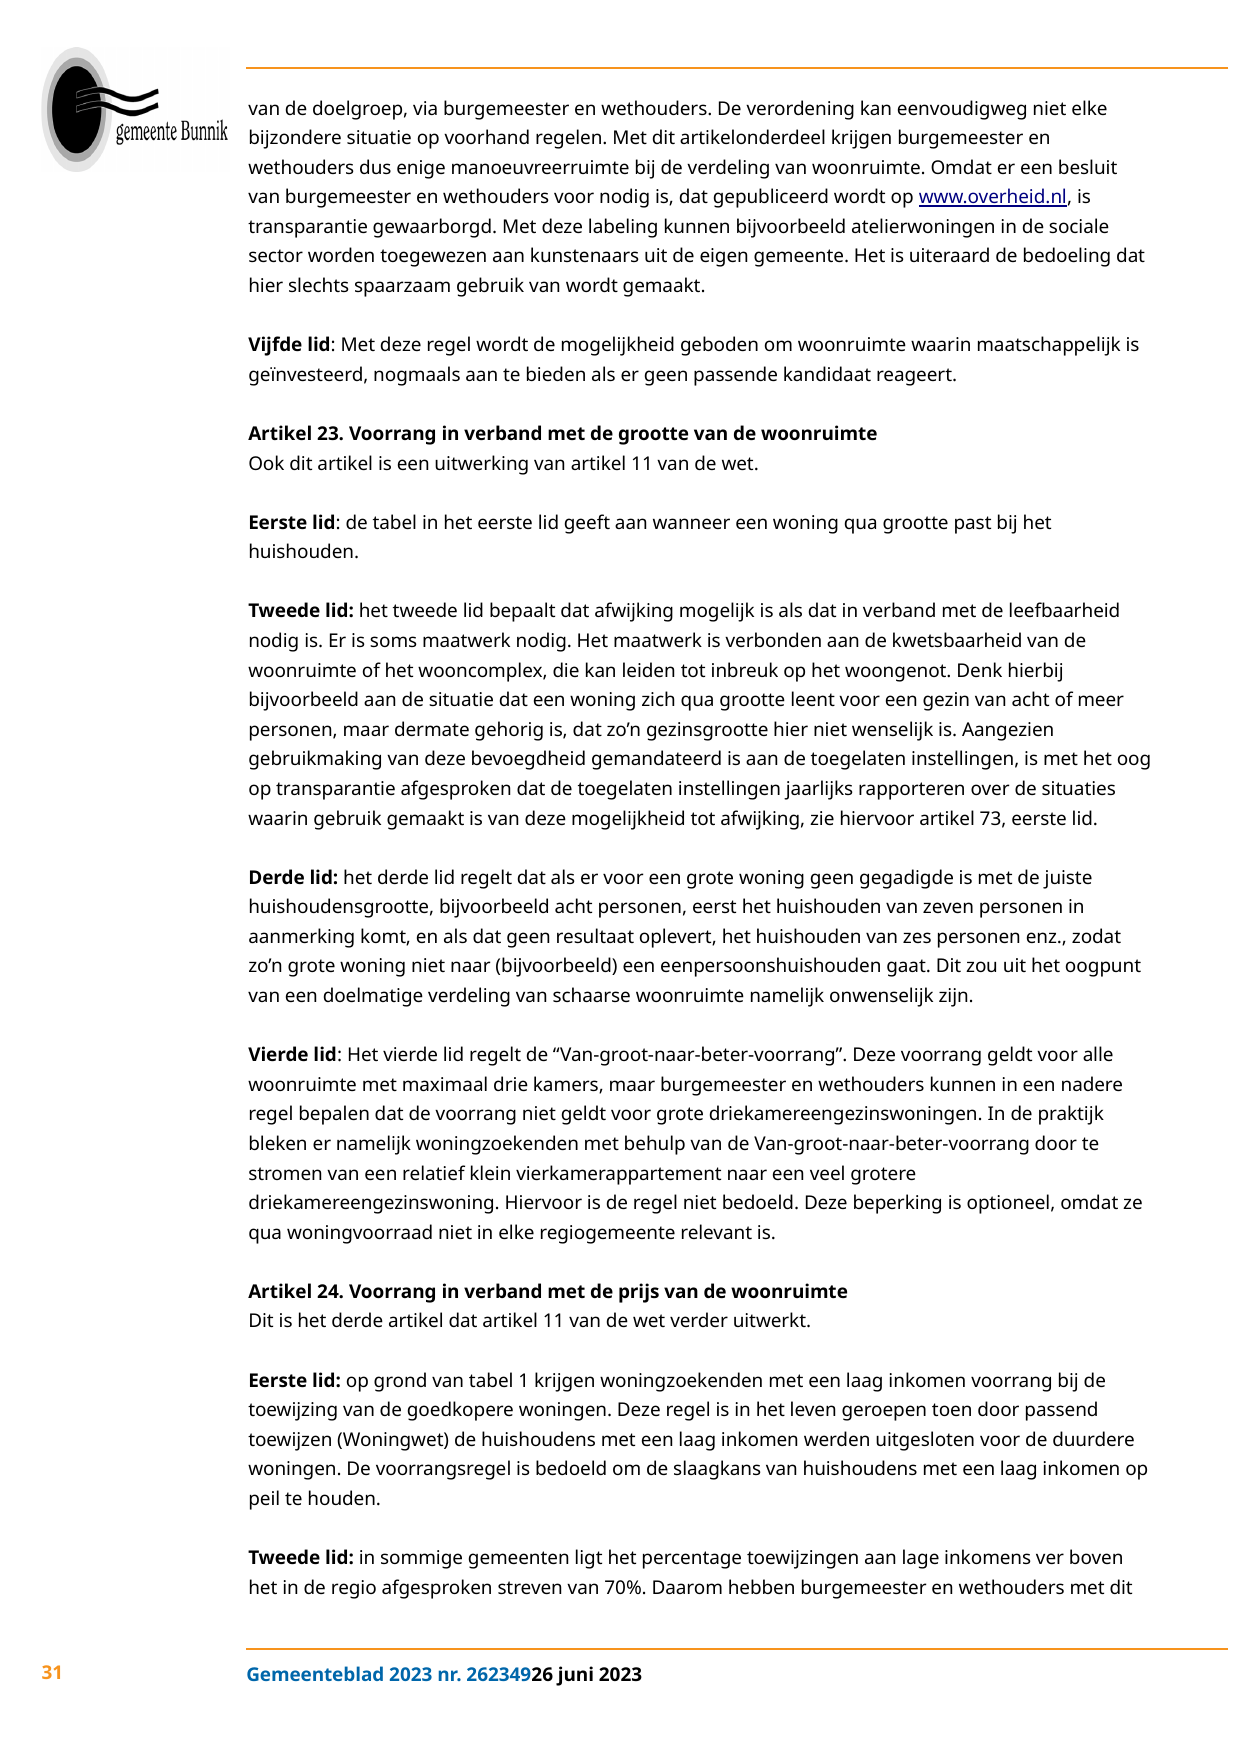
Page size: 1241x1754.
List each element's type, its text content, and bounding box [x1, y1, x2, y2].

picture [41, 47, 231, 172]
text Artikel 23. Voorrang in verband met de grootte van de woonruimte [248, 420, 1152, 446]
text Tweede lid: het tweede lid bepaalt dat afwijking mogelijk is als dat in verband met de leefbaarheid nodig is. Er is soms maatwerk nodig. Het maatwerk is verbonden aan de kwetsbaarheid van de woonruimte of het wooncomplex, die kan leiden tot inbreuk op het woongenot. Denk hierbij bijvoorbeeld aan de situatie dat een woning zich qua grootte leent voor een gezin van acht of meer personen, maar dermate gehorig is, dat zo’n gezinsgrootte hier niet wenselijk is. Aangezien gebruikmaking van deze bevoegdheid gemandateerd is aan de toegelaten instellingen, is met het oog op transparantie afgesproken dat de toegelaten instellingen jaarlijks rapporteren over de situaties waarin gebruik gemaakt is van deze mogelijkheid tot afwijking, zie hiervoor artikel 73, eerste lid. [248, 598, 1152, 831]
text Dit is het derde artikel dat artikel 11 van de wet verder uitwerkt. [248, 1308, 1152, 1333]
text Ook dit artikel is een uitwerking van artikel 11 van de wet. [248, 450, 1152, 476]
text Eerste lid: op grond van tabel 1 krijgen woningzoekenden met een laag inkomen voorrang bij de toewijzing van de goedkopere woningen. Deze regel is in het leven geroepen toen door passend toewijzen (Woningwet) de huishoudens met een laag inkomen werden uitgesloten voor de duurdere woningen. De voorrangsregel is bedoeld om de slaagkans van huishoudens met een laag inkomen op peil te houden. [248, 1367, 1152, 1511]
text Eerste lid: de tabel in het eerste lid geeft aan wanneer een woning qua grootte past bij het huishouden. [248, 509, 1152, 564]
text Vierde lid: Het vierde lid regelt de “Van-groot-naar-beter-voorrang”. Deze voorrang geldt voor alle woonruimte met maximaal drie kamers, maar burgemeester en wethouders kunnen in een nadere regel bepalen dat de voorrang niet geldt voor grote driekamereengezinswoningen. In de praktijk bleken er namelijk woningzoekenden met behulp van de Van-groot-naar-beter-voorrang door te stromen van een relatief klein vierkamerappartement naar een veel grotere driekamereengezinswoning. Hiervoor is de regel niet bedoeld. Deze beperking is optioneel, omdat ze qua woningvoorraad niet in elke regiogemeente relevant is. [248, 1041, 1152, 1245]
text Derde lid: het derde lid regelt dat als er voor een grote woning geen gegadigde is met de juiste huishoudensgrootte, bijvoorbeeld acht personen, eerst het huishouden van zeven personen in aanmerking komt, en als dat geen resultaat oplevert, het huishouden van zes personen enz., zodat zo’n grote woning niet naar (bijvoorbeeld) een eenpersoonshuishouden gaat. Dit zou uit het oogpunt van een doelmatige verdeling van schaarse woonruimte namelijk onwenselijk zijn. [248, 864, 1152, 1008]
text Tweede lid: in sommige gemeenten ligt het percentage toewijzingen aan lage inkomens ver boven het in de regio afgesproken streven van 70%. Daarom hebben burgemeester en wethouders met dit [248, 1544, 1152, 1600]
text Artikel 24. Voorrang in verband met de prijs van de woonruimte [248, 1278, 1152, 1304]
text Vijfde lid: Met deze regel wordt de mogelijkheid geboden om woonruimte waarin maatschappelijk is geïnvesteerd, nogmaals aan te bieden als er geen passende kandidaat reageert. [248, 331, 1152, 387]
text van de doelgroep, via burgemeester en wethouders. De verordening kan eenvoudigweg niet elke bijzondere situatie op voorhand regelen. Met dit artikelonderdeel krijgen burgemeester en wethouders dus enige manoeuvreerruimte bij de verdeling van woonruimte. Omdat er een besluit van burgemeester en wethouders voor nodig is, dat gepubliceerd wordt op www.overheid.nl, is transparantie gewaarborgd. Met deze labeling kunnen bijvoorbeeld atelierwoningen in de sociale sector worden toegewezen aan kunstenaars uit de eigen gemeente. Het is uiteraard de bedoeling dat hier slechts spaarzaam gebruik van wordt gemaakt. [248, 95, 1152, 298]
